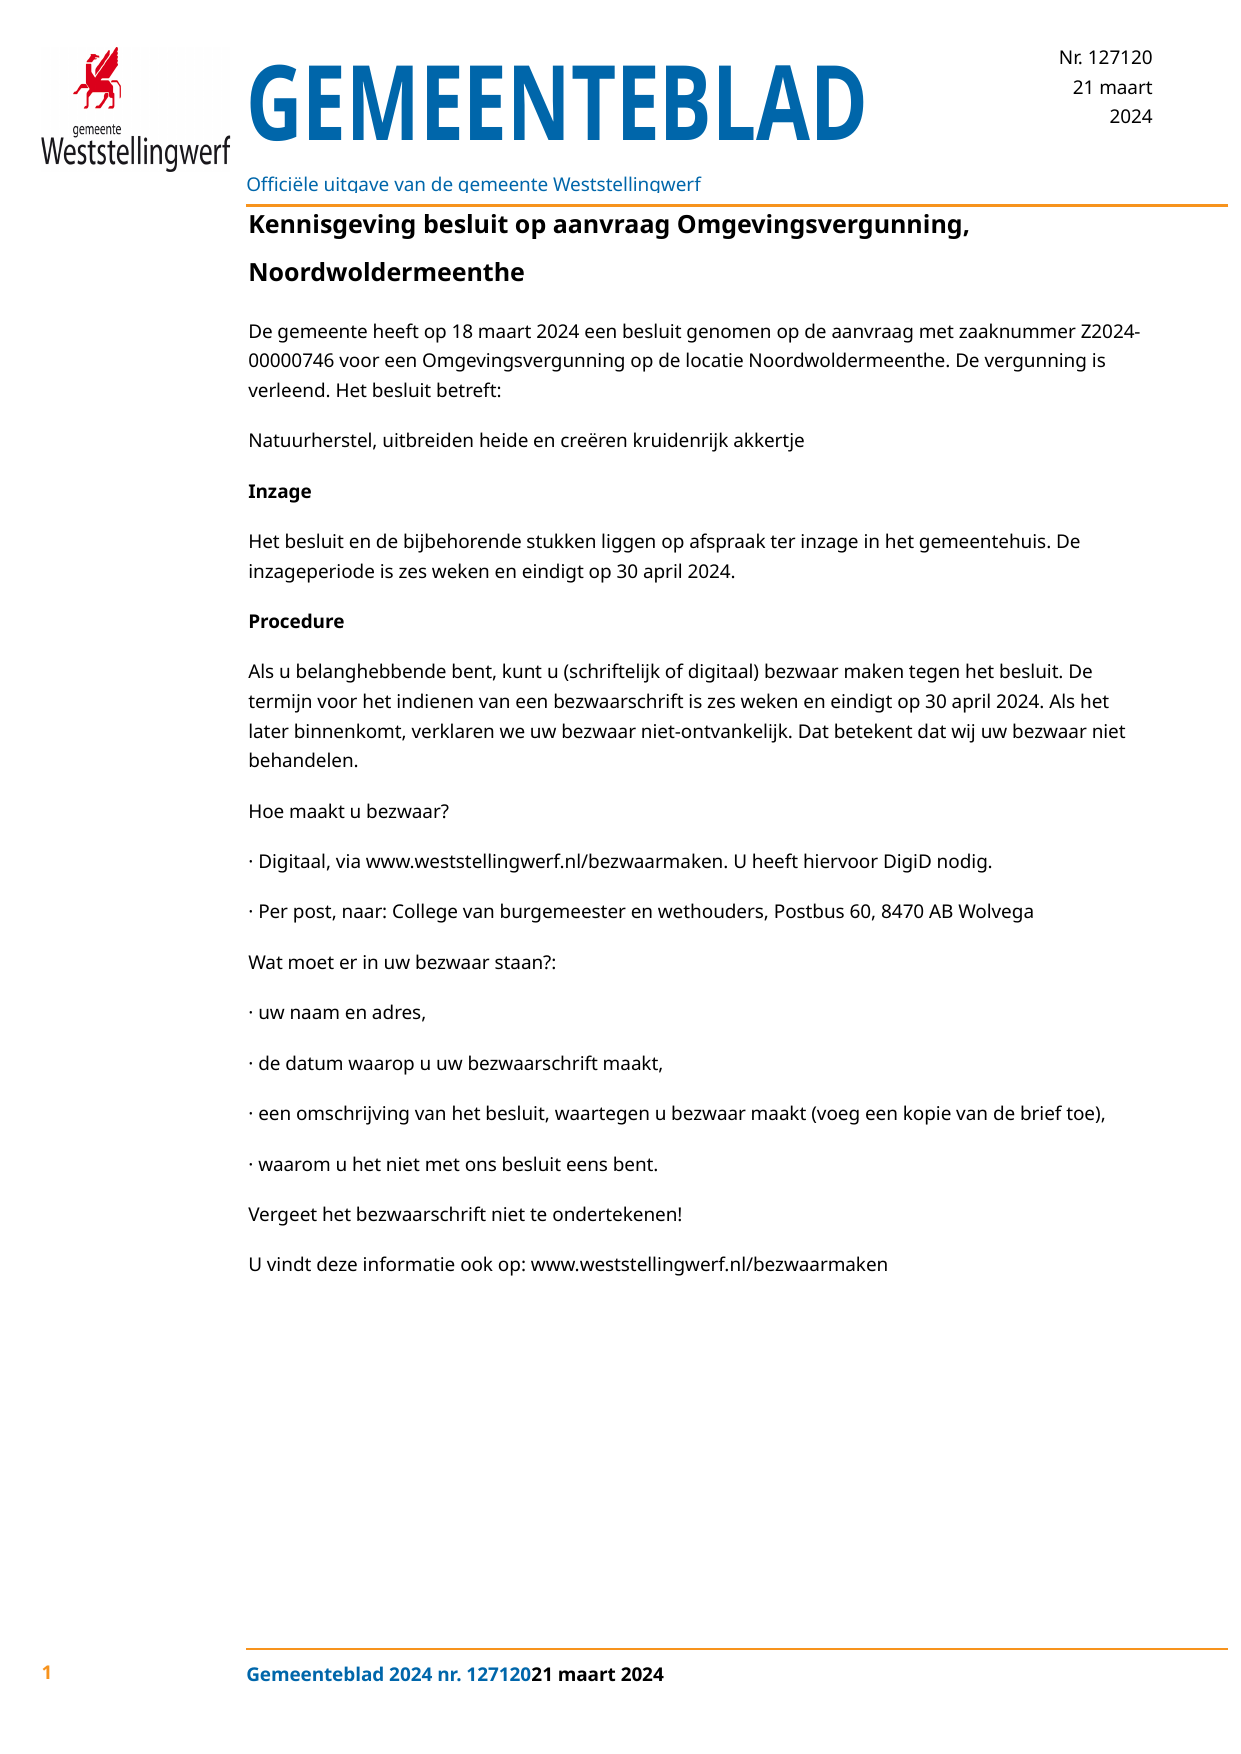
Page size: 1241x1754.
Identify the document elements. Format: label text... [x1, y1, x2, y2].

text Als u belanghebbende bent, kunt u (schriftelijk of digitaal) bezwaar maken tegen het besluit. De termijn voor het indienen van een bezwaarschrift is zes weken en eindigt op 30 april 2024. Als het later binnenkomt, verklaren we uw bezwaar niet-ontvankelijk. Dat betekent dat wij uw bezwaar niet behandelen. [248, 659, 1152, 773]
text · waarom u het niet met ons besluit eens bent. [248, 1151, 1152, 1177]
text · Per post, naar: College van burgemeester en wethouders, Postbus 60, 8470 AB Wolvega [248, 899, 1152, 924]
text Wat moet er in uw bezwaar staan?: [248, 949, 1152, 975]
text De gemeente heeft op 18 maart 2024 een besluit genomen op de aanvraag met zaaknummer Z2024-00000746 voor een Omgevingsvergunning op de locatie Noordwoldermeenthe. De vergunning is verleend. Het besluit betreft: [248, 318, 1152, 403]
text · Digitaal, via www.weststellingwerf.nl/bezwaarmaken. U heeft hiervoor DigiD nodig. [248, 848, 1152, 874]
text · uw naam en adres, [248, 999, 1152, 1025]
text Natuurherstel, uitbreiden heide en creëren kruidenrijk akkertje [248, 427, 1152, 453]
picture [41, 47, 231, 172]
text Vergeet het bezwaarschrift niet te ondertekenen! [248, 1201, 1152, 1227]
text Hoe maakt u bezwaar? [248, 798, 1152, 824]
text · een omschrijving van het besluit, waartegen u bezwaar maakt (voeg een kopie van de brief toe), [248, 1100, 1152, 1126]
text Inzage [248, 478, 1152, 504]
text Procedure [248, 608, 1152, 634]
text · de datum waarop u uw bezwaarschrift maakt, [248, 1050, 1152, 1076]
text Kennisgeving besluit op aanvraag Omgevingsvergunning, Noordwoldermeenthe [248, 207, 1152, 288]
text U vindt deze informatie ook op: www.weststellingwerf.nl/bezwaarmaken [248, 1252, 1152, 1277]
text Het besluit en de bijbehorende stukken liggen op afspraak ter inzage in het gemeentehuis. De inzageperiode is zes weken en eindigt op 30 april 2024. [248, 528, 1152, 584]
